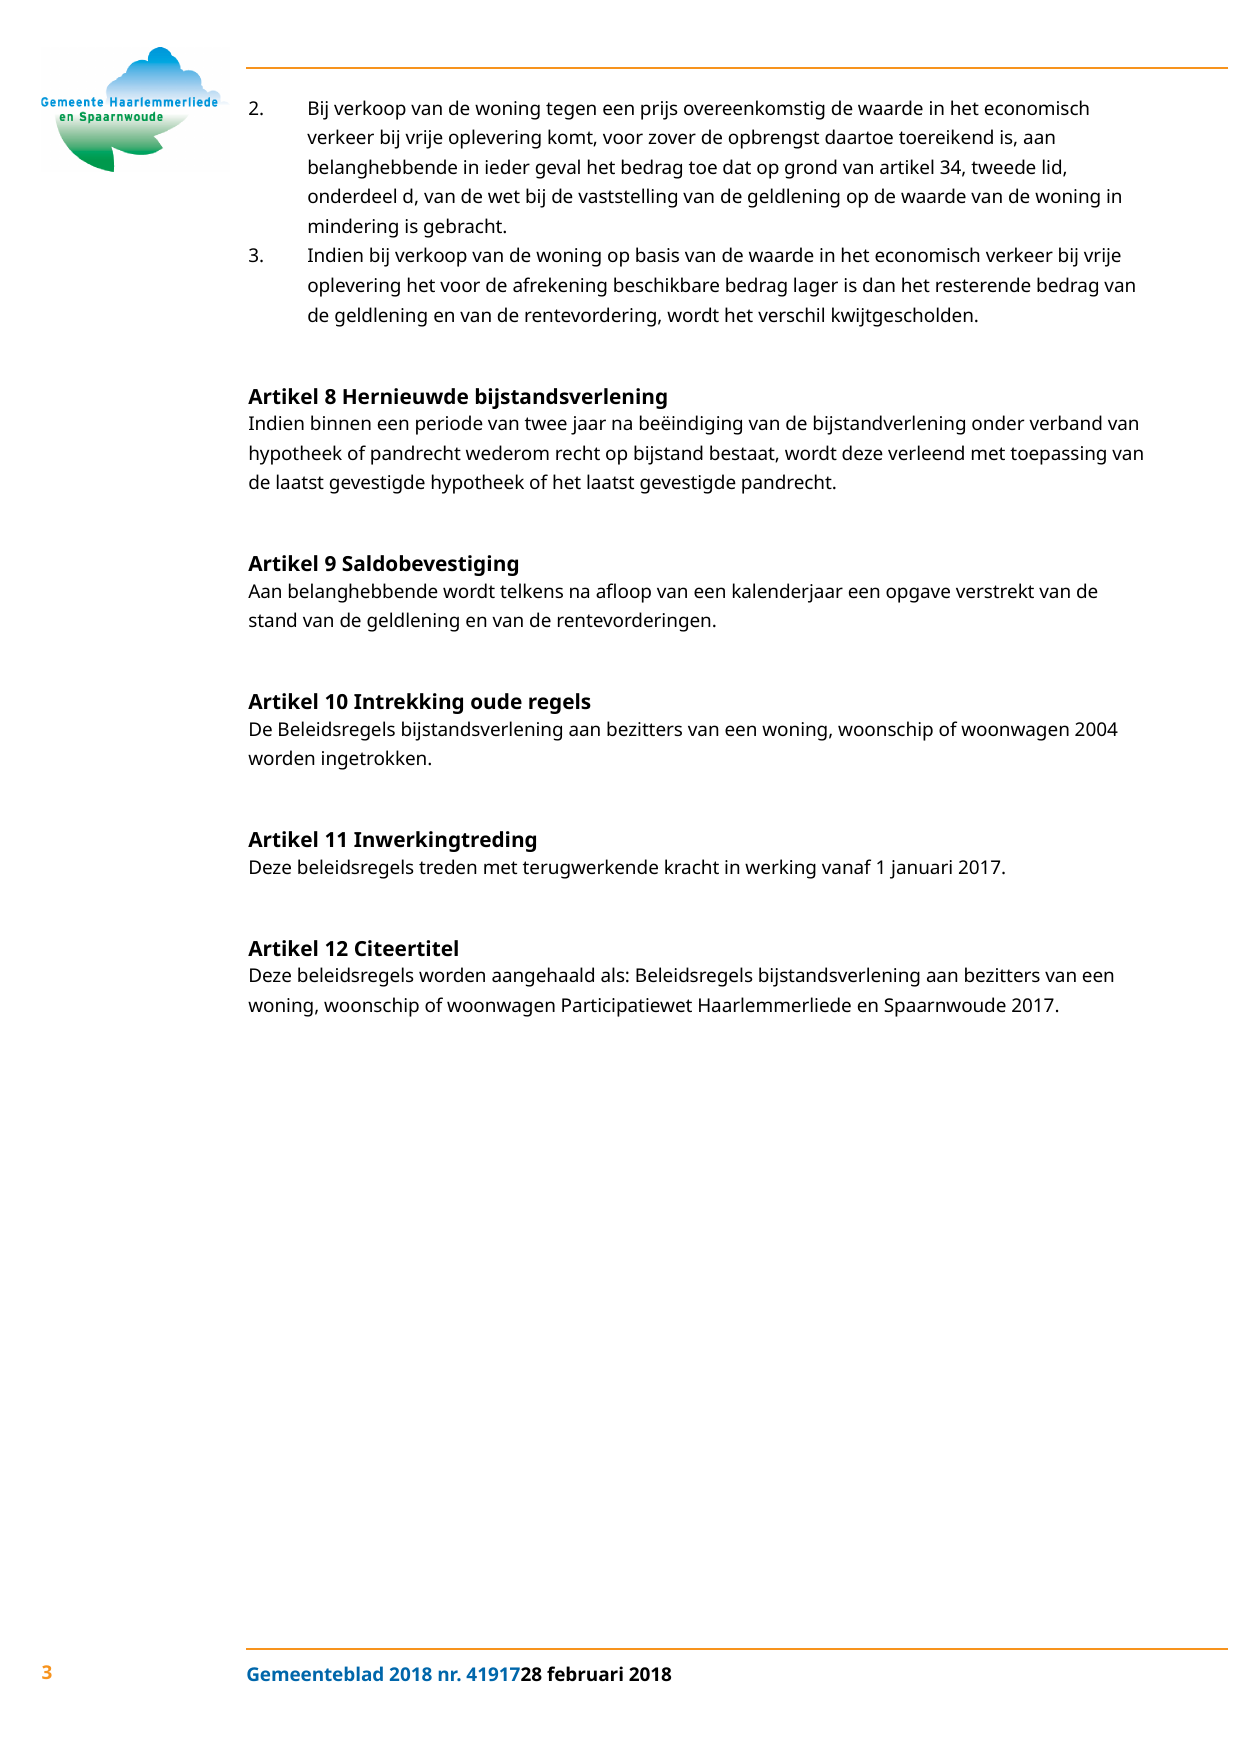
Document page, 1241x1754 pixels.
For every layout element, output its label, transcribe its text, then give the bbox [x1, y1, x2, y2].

text Deze beleidsregels worden aangehaald als: Beleidsregels bijstandsverlening aan bezitters van een woning, woonschip of woonwagen Participatiewet Haarlemmerliede en Spaarnwoude 2017. [248, 962, 1152, 1018]
text De Beleidsregels bijstandsverlening aan bezitters van een woning, woonschip of woonwagen 2004 worden ingetrokken. [248, 716, 1152, 771]
list Indien bij verkoop van de woning op basis van de waarde in het economisch verkeer bij vrije oplevering het voor de afrekening beschikbare bedrag lager is dan het resterende bedrag van de geldlening en van de rentevordering, wordt het verschil kwijtgescholden. [248, 243, 1152, 328]
text Artikel 9 Saldobevestiging [248, 549, 1152, 578]
text Artikel 10 Intrekking oude regels [248, 687, 1152, 716]
text Indien binnen een periode van twee jaar na beëindiging van de bijstandverlening onder verband van hypotheek of pandrecht wederom recht op bijstand bestaat, wordt deze verleend met toepassing van de laatst gevestigde hypotheek of het laatst gevestigde pandrecht. [248, 410, 1152, 495]
list Bij verkoop van de woning tegen een prijs overeenkomstig de waarde in het economisch verkeer bij vrije oplevering komt, voor zover de opbrengst daartoe toereikend is, aan belanghebbende in ieder geval het bedrag toe dat op grond van artikel 34, tweede lid, onderdeel d, van de wet bij de vaststelling van de geldlening op de waarde van de woning in mindering is gebracht. [248, 95, 1152, 239]
picture [41, 47, 231, 172]
text Artikel 12 Citeertitel [248, 934, 1152, 962]
text Deze beleidsregels treden met terugwerkende kracht in werking vanaf 1 januari 2017. [248, 854, 1152, 880]
text Artikel 8 Hernieuwde bijstandsverlening [248, 382, 1152, 410]
text Aan belanghebbende wordt telkens na afloop van een kalenderjaar een opgave verstrekt van de stand van de geldlening en van de rentevorderingen. [248, 578, 1152, 633]
text Artikel 11 Inwerkingtreding [248, 826, 1152, 854]
